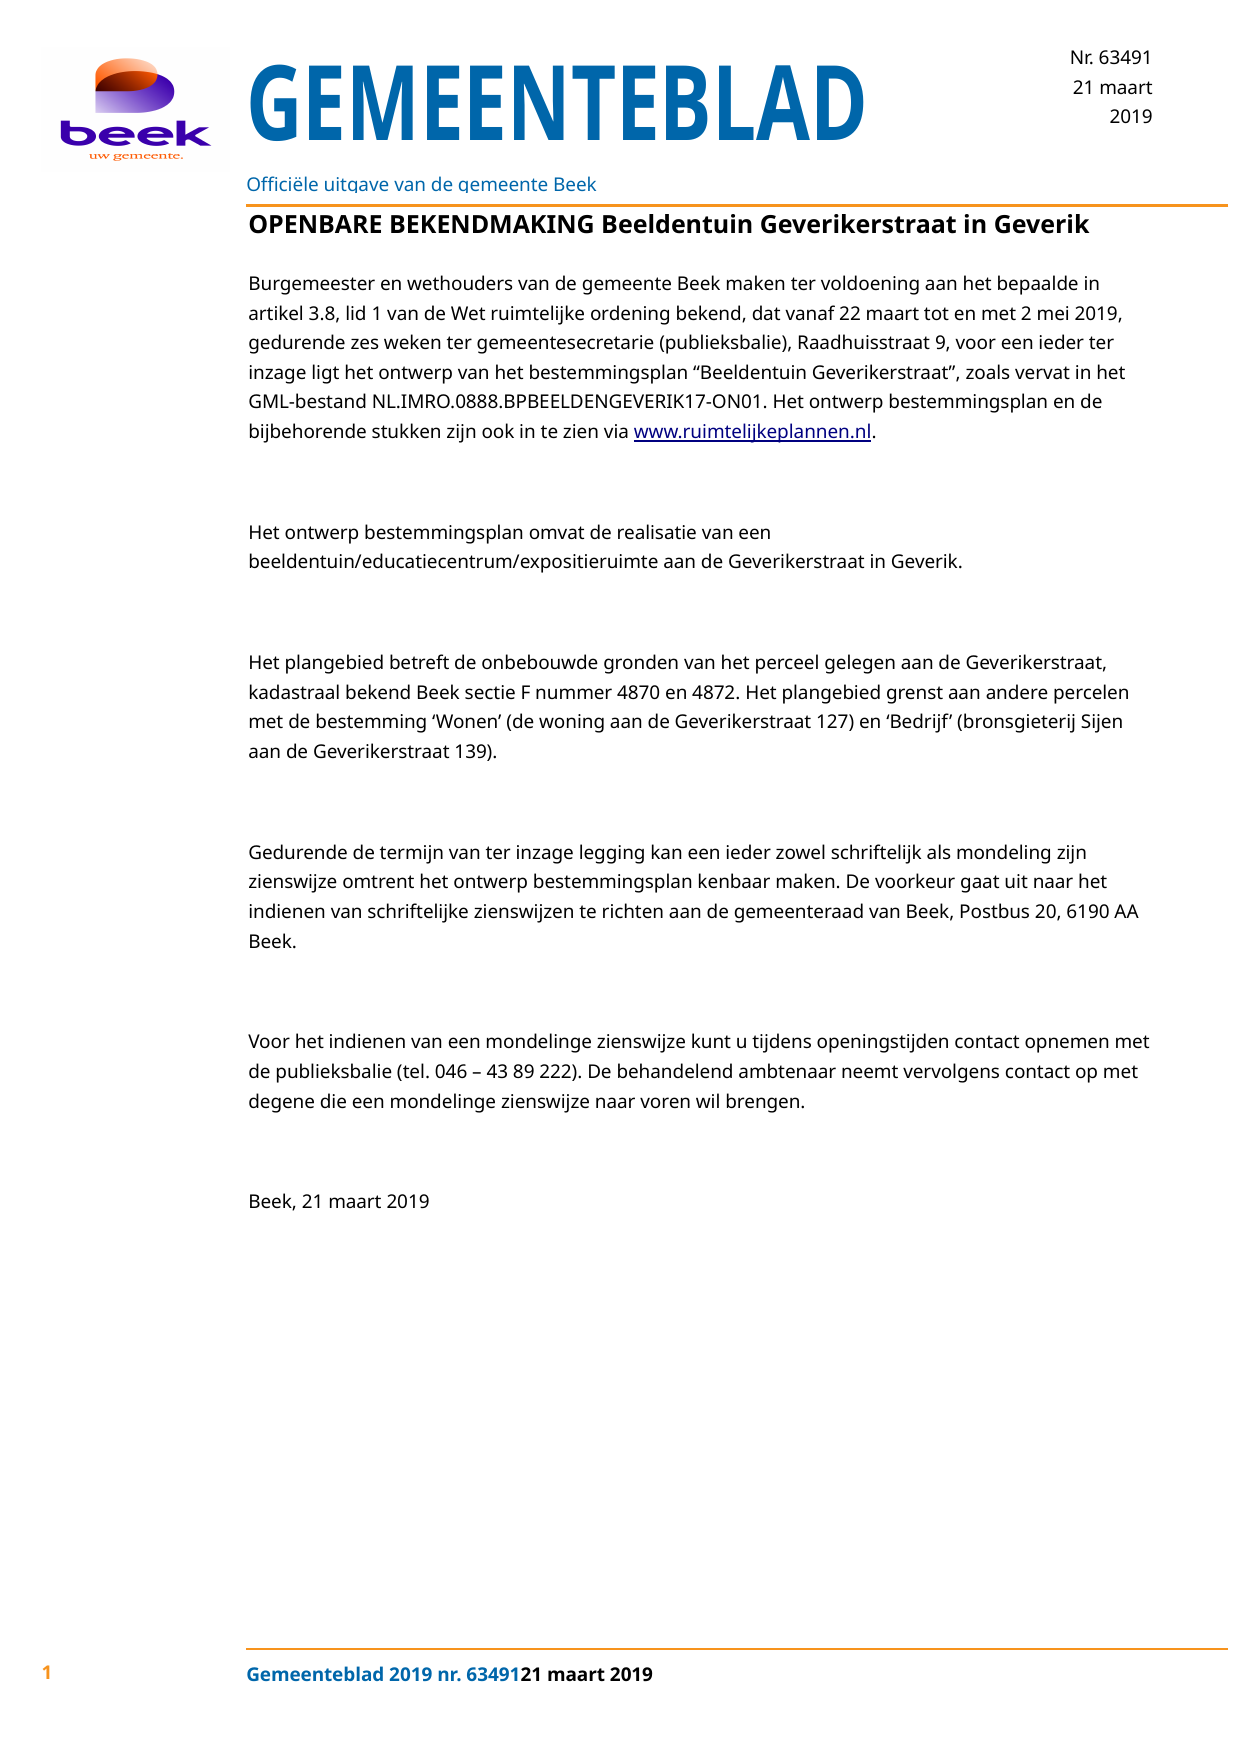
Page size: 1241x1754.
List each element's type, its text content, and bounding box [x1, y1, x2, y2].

table_header [700, 1239, 1152, 1265]
text Burgemeester en wethouders van de gemeente Beek maken ter voldoening aan het bepaalde in artikel 3.8, lid 1 van de Wet ruimtelijke ordening bekend, dat vanaf 22 maart tot en met 2 mei 2019, gedurende zes weken ter gemeentesecretarie (publieksbalie), Raadhuisstraat 9, voor een ieder ter inzage ligt het ontwerp van het bestemmingsplan “Beeldentuin Geverikerstraat”, zoals vervat in het GML-bestand NL.IMRO.0888.BPBEELDENGEVERIK17-ON01. Het ontwerp bestemmingsplan en de bijbehorende stukken zijn ook in te zien via www.ruimtelijkeplannen.nl. [248, 270, 1152, 444]
text Het plangebied betreft de onbebouwde gronden van het perceel gelegen aan de Geverikerstraat, kadastraal bekend Beek sectie F nummer 4870 en 4872. Het plangebied grenst aan andere percelen met de bestemming ‘Wonen’ (de woning aan de Geverikerstraat 127) en ‘Bedrijf’ (bronsgieterij Sijen aan de Geverikerstraat 139). [248, 649, 1152, 764]
text OPENBARE BEKENDMAKING Beeldentuin Geverikerstraat in Geverik [248, 207, 1152, 241]
text Gedurende de termijn van ter inzage legging kan een ieder zowel schriftelijk als mondeling zijn zienswijze omtrent het ontwerp bestemmingsplan kenbaar maken. De voorkeur gaat uit naar het indienen van schriftelijke zienswijzen te richten aan de gemeenteraad van Beek, Postbus 20, 6190 AA Beek. [248, 839, 1152, 953]
text Voor het indienen van een mondelinge zienswijze kunt u tijdens openingstijden contact opnemen met de publieksbalie (tel. 046 – 43 89 222). De behandelend ambtenaar neemt vervolgens contact op met degene die een mondelinge zienswijze naar voren wil brengen. [248, 1029, 1152, 1113]
table_header [248, 1239, 700, 1265]
picture [41, 47, 231, 172]
text Het ontwerp bestemmingsplan omvat de realisatie van een beeldentuin/educatiecentrum/expositieruimte aan de Geverikerstraat in Geverik. [248, 519, 1152, 574]
text Beek, 21 maart 2019 [248, 1189, 1152, 1214]
